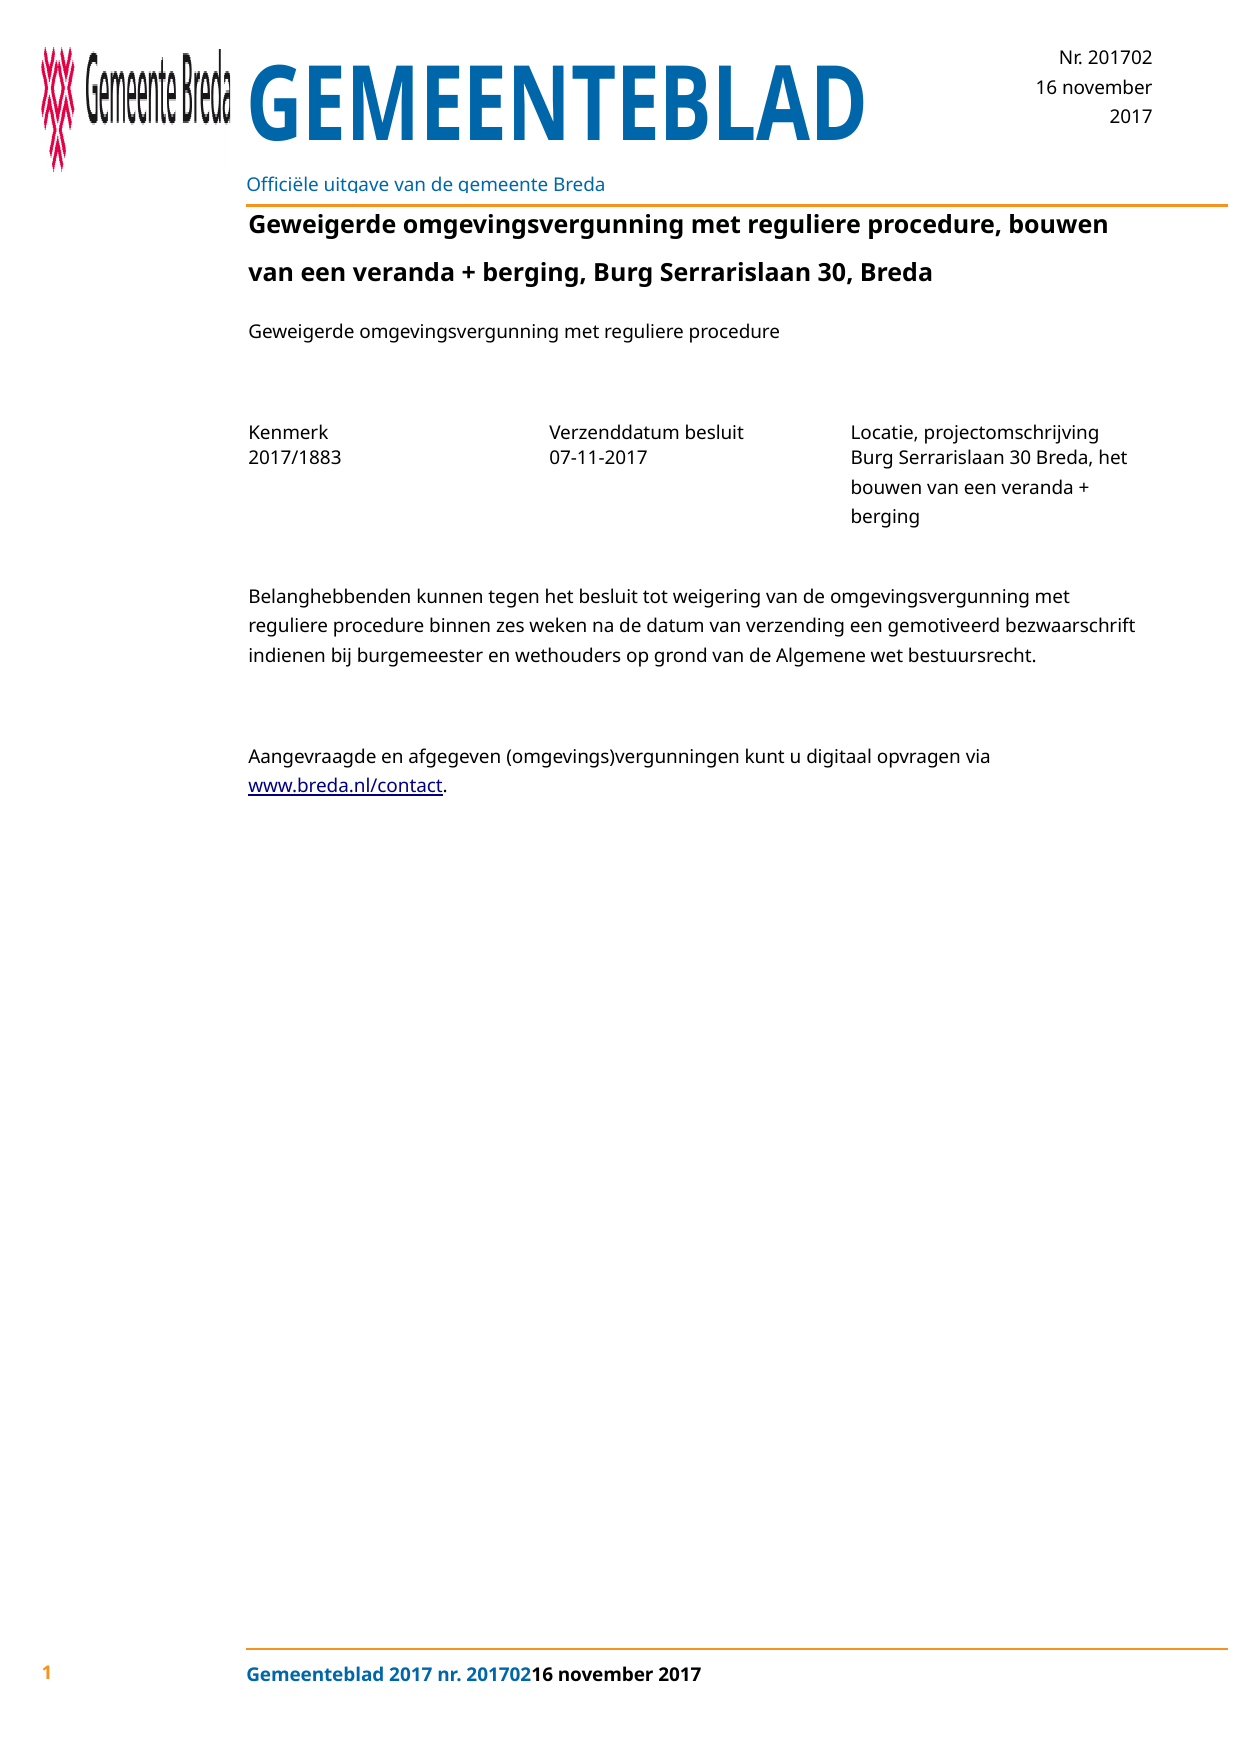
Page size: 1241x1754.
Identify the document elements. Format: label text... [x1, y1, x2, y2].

text Aangevraagde en afgegeven (omgevings)vergunningen kunt u digitaal opvragen via www.breda.nl/contact. [248, 743, 1152, 798]
table_header Locatie, projectomschrijving [850, 419, 1152, 444]
table_header Kenmerk [248, 419, 549, 444]
text Geweigerde omgevingsvergunning met reguliere procedure, bouwen van een veranda + berging, Burg Serrarislaan 30, Breda [248, 207, 1152, 288]
text Geweigerde omgevingsvergunning met reguliere procedure [248, 318, 1152, 344]
text Belanghebbenden kunnen tegen het besluit tot weigering van de omgevingsvergunning met reguliere procedure binnen zes weken na de datum van verzending een gemotiveerd bezwaarschrift indienen bij burgemeester en wethouders op grond van de Algemene wet bestuursrecht. [248, 583, 1152, 668]
table_cell 07-11-2017 [549, 445, 850, 529]
table_cell 2017/1883 [248, 445, 549, 529]
table_header Verzenddatum besluit [549, 419, 850, 444]
table_cell Burg Serrarislaan 30 Breda, het bouwen van een veranda + berging [850, 445, 1152, 529]
picture [41, 47, 231, 172]
